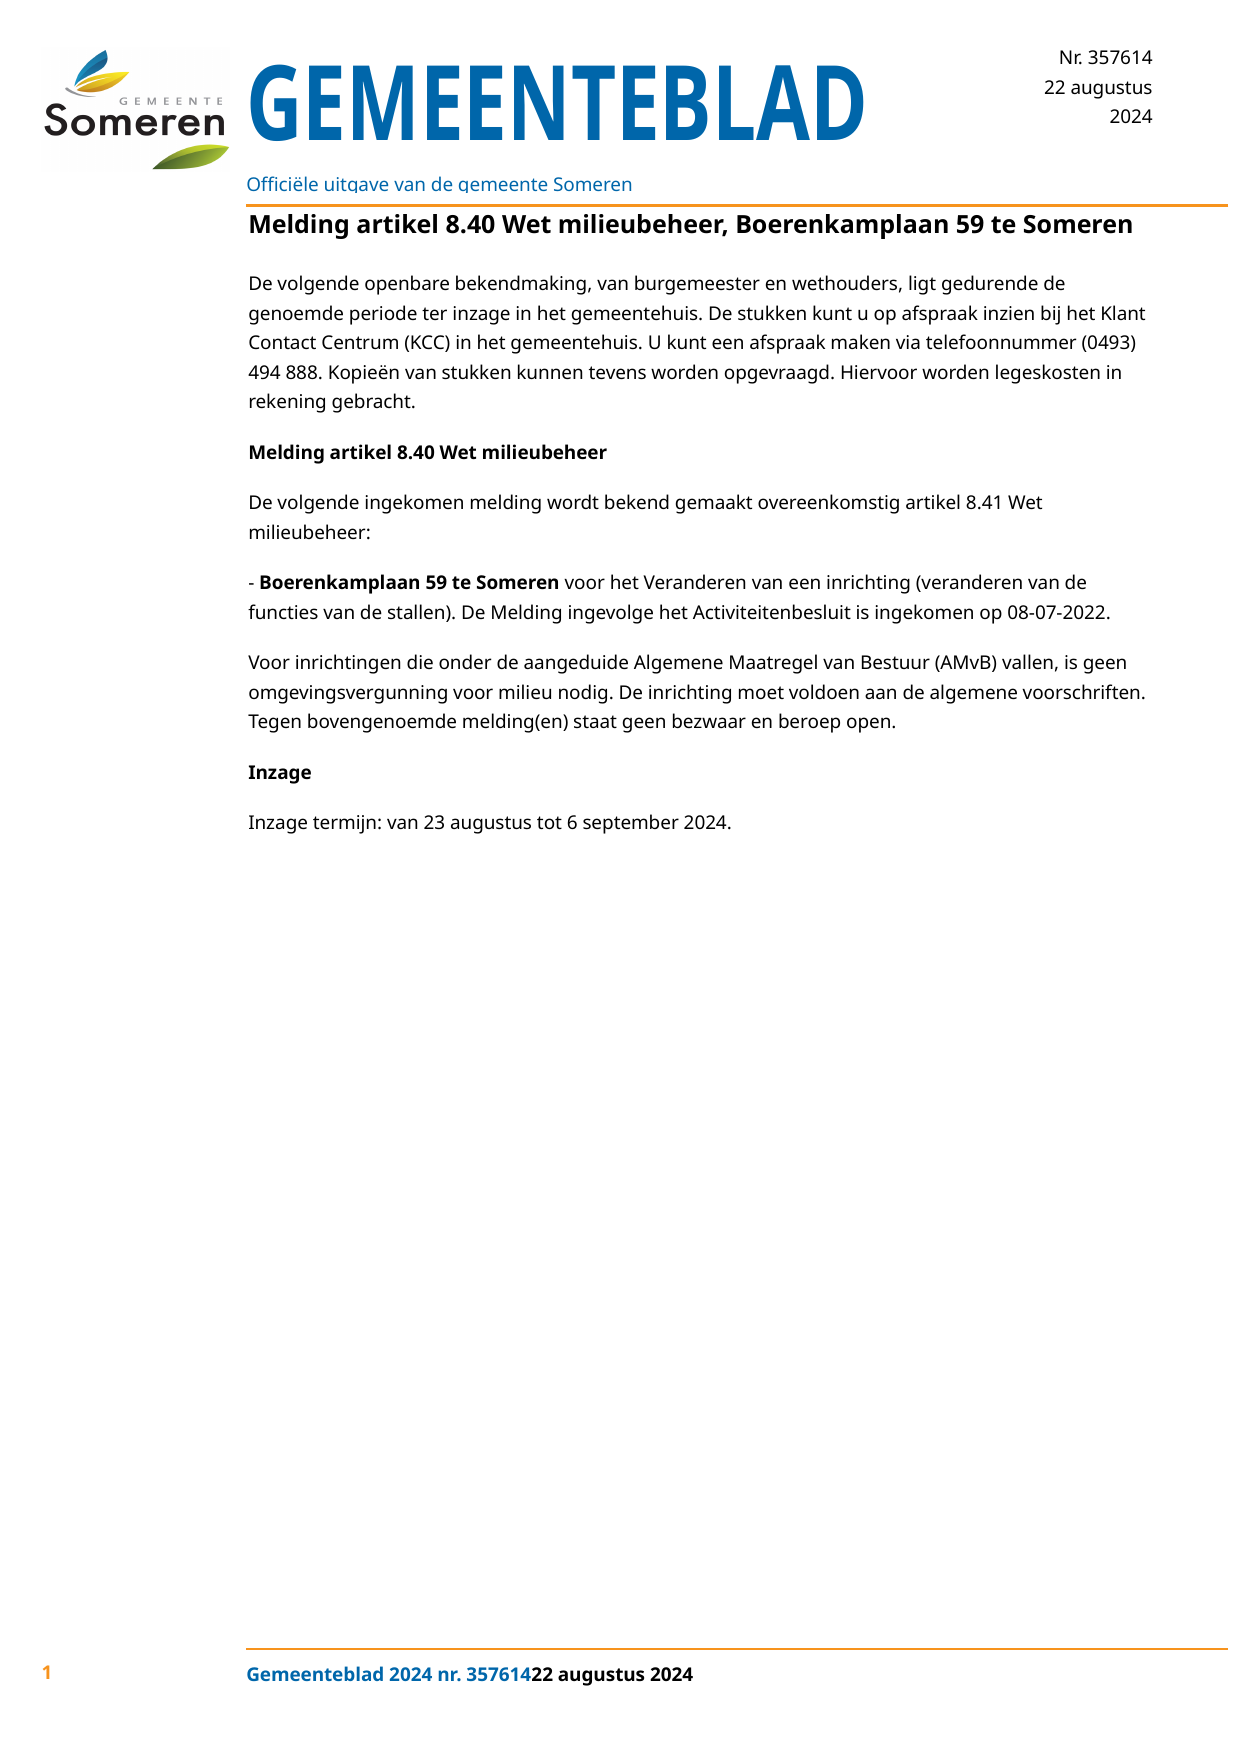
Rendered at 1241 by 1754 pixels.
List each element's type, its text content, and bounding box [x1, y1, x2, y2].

text De volgende ingekomen melding wordt bekend gemaakt overeenkomstig artikel 8.41 Wet milieubeheer: [248, 489, 1152, 545]
text - Boerenkamplaan 59 te Someren voor het Veranderen van een inrichting (veranderen van de functies van de stallen). De Melding ingevolge het Activiteitenbesluit is ingekomen op 08-07-2022. [248, 569, 1152, 625]
text Melding artikel 8.40 Wet milieubeheer [248, 439, 1152, 465]
text Inzage [248, 759, 1152, 785]
text Voor inrichtingen die onder de aangeduide Algemene Maatregel van Bestuur (AMvB) vallen, is geen omgevingsvergunning voor milieu nodig. De inrichting moet voldoen aan de algemene voorschriften. Tegen bovengenoemde melding(en) staat geen bezwaar en beroep open. [248, 649, 1152, 734]
text De volgende openbare bekendmaking, van burgemeester en wethouders, ligt gedurende de genoemde periode ter inzage in het gemeentehuis. De stukken kunt u op afspraak inzien bij het Klant Contact Centrum (KCC) in het gemeentehuis. U kunt een afspraak maken via telefoonnummer (0493) 494 888. Kopieën van stukken kunnen tevens worden opgevraagd. Hiervoor worden legeskosten in rekening gebracht. [248, 270, 1152, 414]
picture [41, 47, 231, 172]
text Melding artikel 8.40 Wet milieubeheer, Boerenkamplaan 59 te Someren [248, 207, 1152, 241]
text Inzage termijn: van 23 augustus tot 6 september 2024. [248, 809, 1152, 835]
